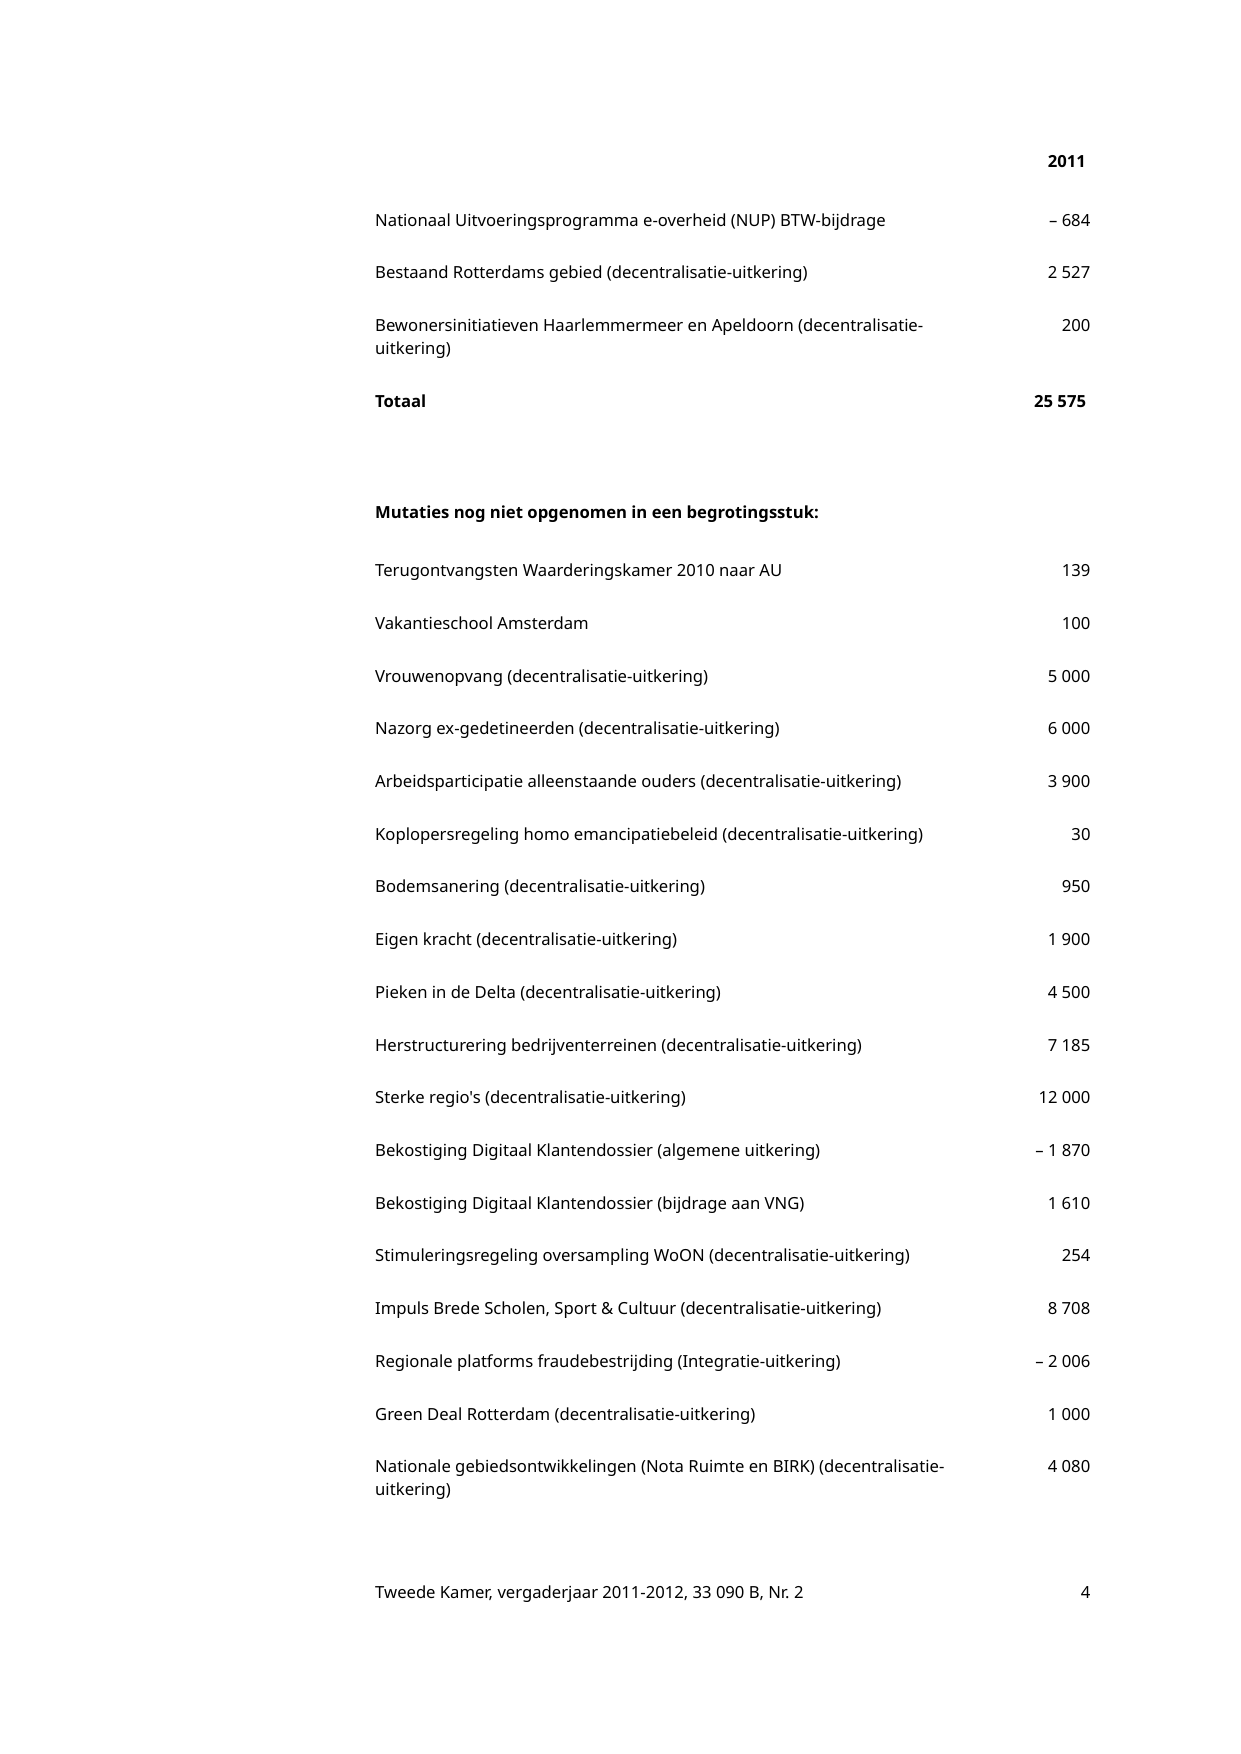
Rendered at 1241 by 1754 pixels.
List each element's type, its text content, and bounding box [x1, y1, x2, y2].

table_cell Regionale platforms fraudebestrijding (Integratie-uitkering) [375, 1350, 947, 1402]
table_cell 4 080 [947, 1455, 1090, 1530]
table_cell Bestaand Rotterdams gebied (decentralisatie-uitkering) [375, 261, 947, 314]
table_cell 950 [947, 875, 1090, 928]
table_cell Totaal [375, 389, 947, 442]
table_cell 12 000 [947, 1086, 1090, 1139]
table_cell Bodemsanering (decentralisatie-uitkering) [375, 875, 947, 928]
table_cell Pieken in de Delta (decentralisatie-uitkering) [375, 981, 947, 1033]
table_cell Stimuleringsregeling oversampling WoON (decentralisatie-uitkering) [375, 1244, 947, 1297]
table_cell 1 900 [947, 928, 1090, 981]
table_cell 4 500 [947, 981, 1090, 1033]
table_cell Green Deal Rotterdam (decentralisatie-uitkering) [375, 1402, 947, 1455]
table_cell 8 708 [947, 1297, 1090, 1349]
table_cell 6 000 [947, 717, 1090, 770]
table_cell Impuls Brede Scholen, Sport & Cultuur (decentralisatie-uitkering) [375, 1297, 947, 1349]
table_cell Bewonersinitiatieven Haarlemmermeer en Apeldoorn (decentralisatie-uitkering) [375, 314, 947, 389]
table_cell Eigen kracht (decentralisatie-uitkering) [375, 928, 947, 981]
table_cell 3 900 [947, 770, 1090, 822]
table_cell Terugontvangsten Waarderingskamer 2010 naar AU [375, 559, 947, 612]
table_cell Nationaal Uitvoeringsprogramma e-overheid (NUP) BTW-bijdrage [375, 209, 947, 261]
table_cell Bekostiging Digitaal Klantendossier (algemene uitkering) [375, 1139, 947, 1191]
table_cell 1 000 [947, 1402, 1090, 1455]
table_cell 254 [947, 1244, 1090, 1297]
table_cell 5 000 [947, 664, 1090, 717]
table_header [375, 150, 947, 208]
table_cell Nationale gebiedsontwikkelingen (Nota Ruimte en BIRK) (decentralisatie-uitkering) [375, 1455, 947, 1530]
table_cell 7 185 [947, 1033, 1090, 1086]
table_cell – 2 006 [947, 1350, 1090, 1402]
table_cell Koplopersregeling homo emancipatiebeleid (decentralisatie-uitkering) [375, 823, 947, 875]
table_cell Vakantieschool Amsterdam [375, 612, 947, 664]
table_cell [947, 500, 1090, 559]
table_cell Bekostiging Digitaal Klantendossier (bijdrage aan VNG) [375, 1191, 947, 1244]
table_cell Herstructurering bedrijventerreinen (decentralisatie-uitkering) [375, 1033, 947, 1086]
table_cell 1 610 [947, 1191, 1090, 1244]
table_cell Sterke regio's (decentralisatie-uitkering) [375, 1086, 947, 1139]
table_cell [947, 442, 1090, 500]
table_header 2011 [947, 150, 1090, 208]
table_cell Nazorg ex-gedetineerden (decentralisatie-uitkering) [375, 717, 947, 770]
table_cell [375, 442, 947, 500]
table_cell 200 [947, 314, 1090, 389]
table_cell 30 [947, 823, 1090, 875]
table_cell 100 [947, 612, 1090, 664]
table_cell Vrouwenopvang (decentralisatie-uitkering) [375, 664, 947, 717]
table_cell – 684 [947, 209, 1090, 261]
table_cell 139 [947, 559, 1090, 612]
table_cell 2 527 [947, 261, 1090, 314]
table_cell – 1 870 [947, 1139, 1090, 1191]
table_cell Mutaties nog niet opgenomen in een begrotingsstuk: [375, 500, 947, 559]
table_cell 25 575 [947, 389, 1090, 442]
table_cell Arbeidsparticipatie alleenstaande ouders (decentralisatie-uitkering) [375, 770, 947, 822]
